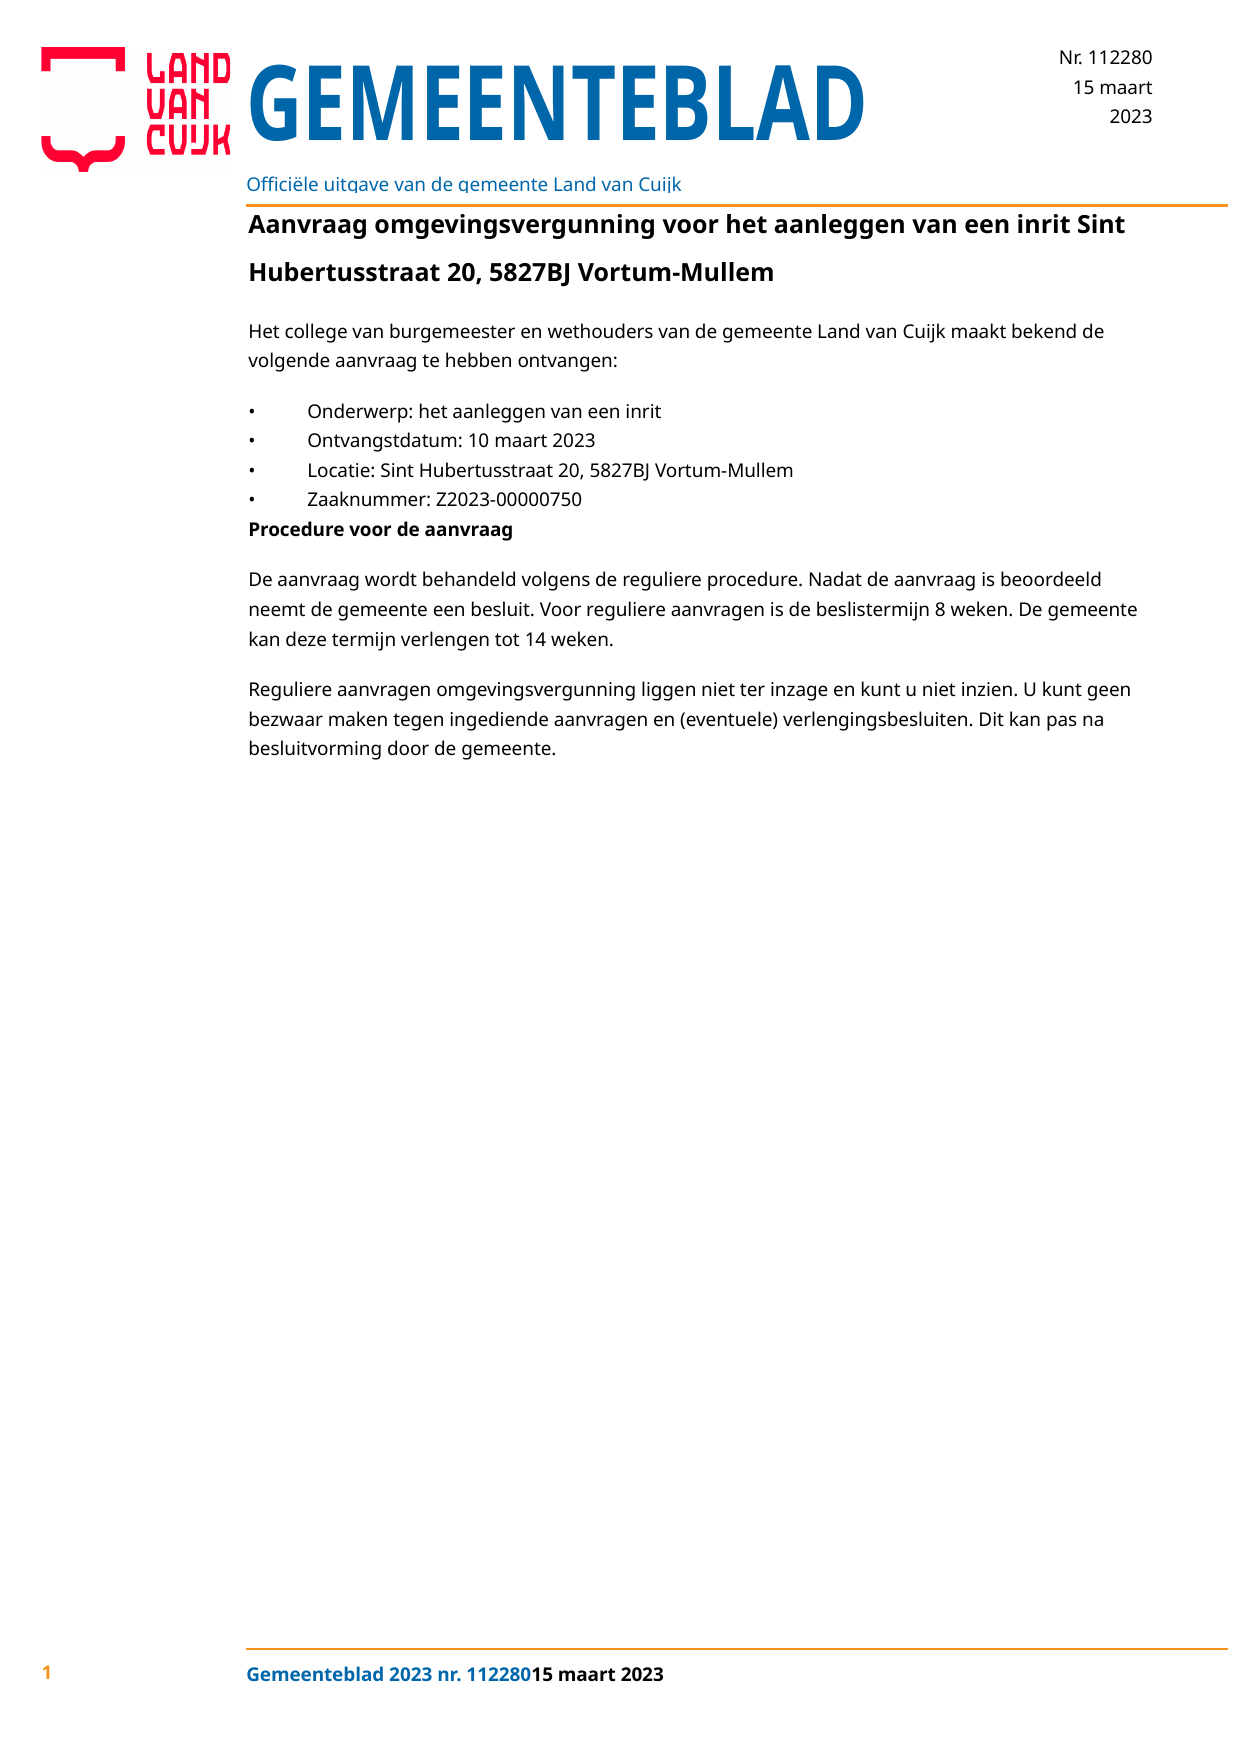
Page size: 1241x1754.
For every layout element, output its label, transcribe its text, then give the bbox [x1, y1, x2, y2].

text Procedure voor de aanvraag [248, 516, 1152, 542]
text Aanvraag omgevingsvergunning voor het aanleggen van een inrit Sint Hubertusstraat 20, 5827BJ Vortum-Mullem [248, 207, 1152, 288]
text De aanvraag wordt behandeld volgens de reguliere procedure. Nadat de aanvraag is beoordeeld neemt de gemeente een besluit. Voor reguliere aanvragen is de beslistermijn 8 weken. De gemeente kan deze termijn verlengen tot 14 weken. [248, 567, 1152, 652]
list Locatie: Sint Hubertusstraat 20, 5827BJ Vortum-Mullem [248, 457, 1152, 483]
list Ontvangstdatum: 10 maart 2023 [248, 427, 1152, 453]
list Zaaknummer: Z2023-00000750 [248, 487, 1152, 512]
picture [41, 47, 231, 172]
text Het college van burgemeester en wethouders van de gemeente Land van Cuijk maakt bekend de volgende aanvraag te hebben ontvangen: [248, 318, 1152, 373]
text Reguliere aanvragen omgevingsvergunning liggen niet ter inzage en kunt u niet inzien. U kunt geen bezwaar maken tegen ingediende aanvragen en (eventuele) verlengingsbesluiten. Dit kan pas na besluitvorming door de gemeente. [248, 676, 1152, 761]
list Onderwerp: het aanleggen van een inrit [248, 398, 1152, 424]
